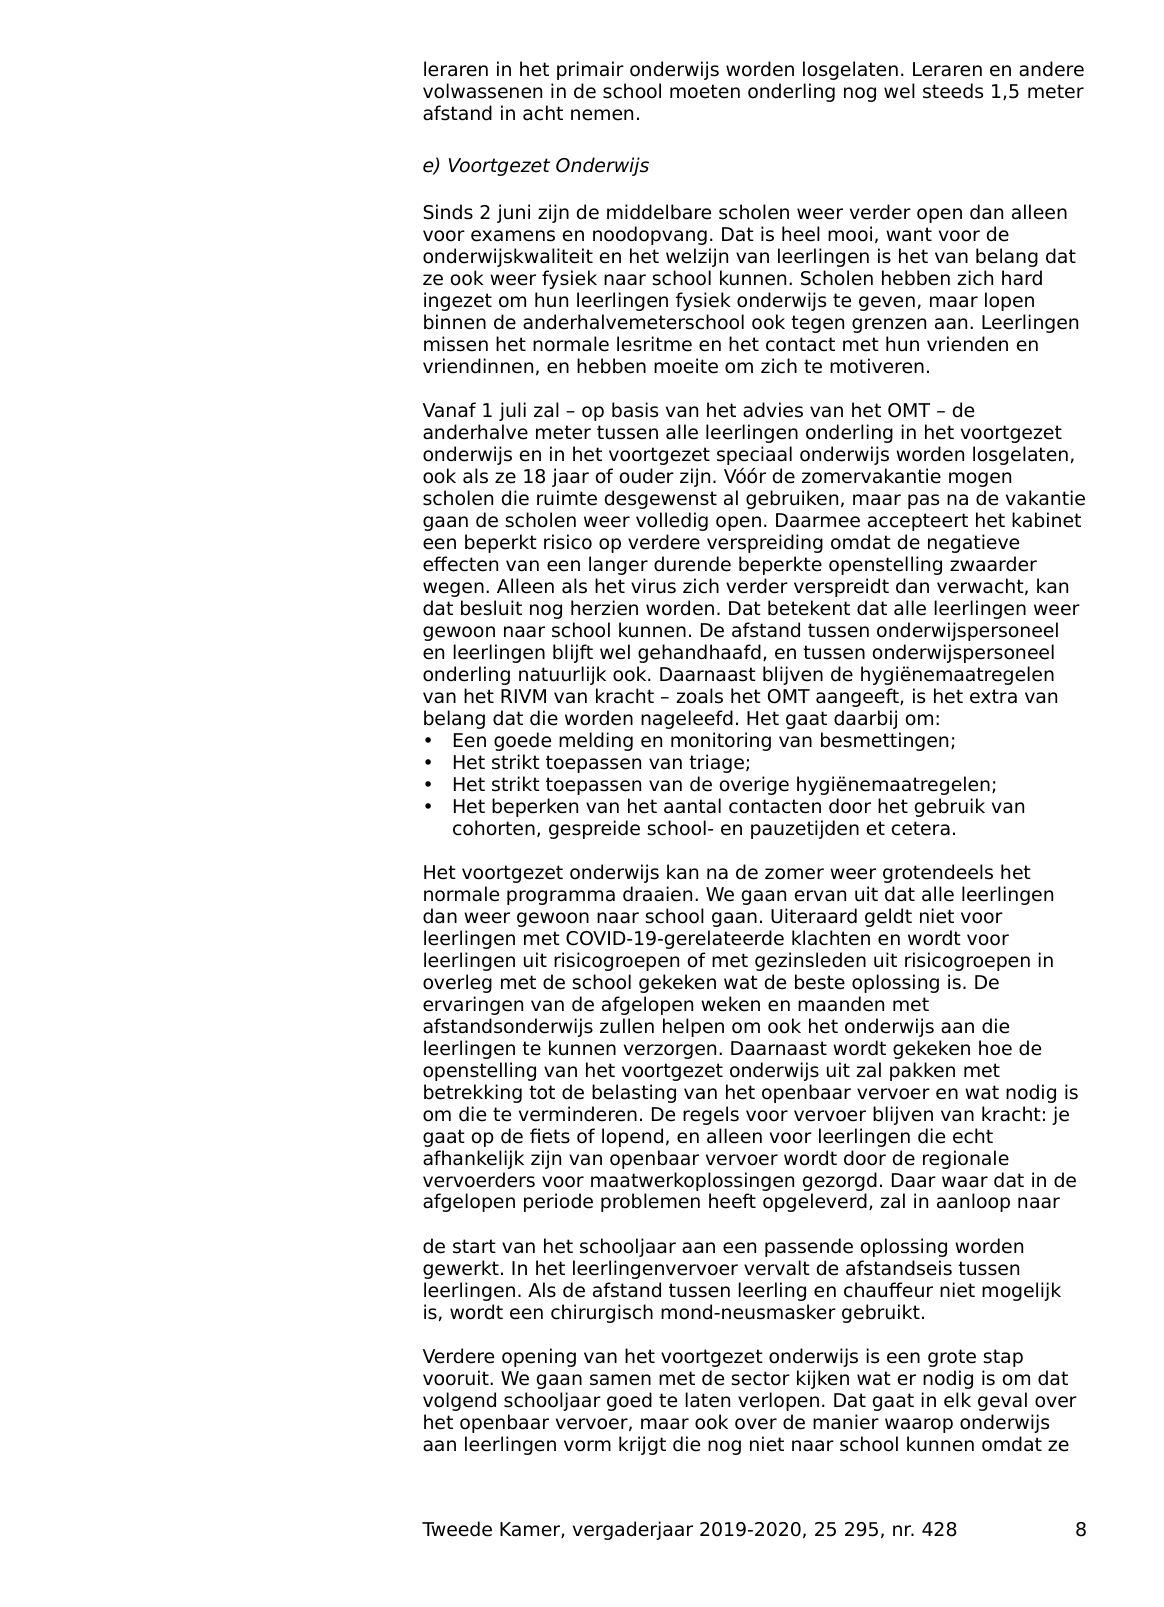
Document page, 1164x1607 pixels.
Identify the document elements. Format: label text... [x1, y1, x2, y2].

text Sinds 2 juni zijn de middelbare scholen weer verder open dan alleen voor examens en noodopvang. Dat is heel mooi, want voor de onderwijskwaliteit en het welzijn van leerlingen is het van belang dat ze ook weer fysiek naar school kunnen. Scholen hebben zich hard ingezet om hun leerlingen fysiek onderwijs te geven, maar lopen binnen de anderhalvemeterschool ook tegen grenzen aan. Leerlingen missen het normale lesritme en het contact met hun vrienden en vriendinnen, en hebben moeite om zich te motiveren. [422, 202, 1087, 378]
subtitle e) Voortgezet Onderwijs [422, 155, 1087, 177]
text Vanaf 1 juli zal – op basis van het advies van het OMT – de anderhalve meter tussen alle leerlingen onderling in het voortgezet onderwijs en in het voortgezet speciaal onderwijs worden losgelaten, ook als ze 18 jaar of ouder zijn. Vóór de zomervakantie mogen scholen die ruimte desgewenst al gebruiken, maar pas na de vakantie gaan de scholen weer volledig open. Daarmee accepteert het kabinet een beperkt risico op verdere verspreiding omdat de negatieve effecten van een langer durende beperkte openstelling zwaarder wegen. Alleen als het virus zich verder verspreidt dan verwacht, kan dat besluit nog herzien worden. Dat betekent dat alle leerlingen weer gewoon naar school kunnen. De afstand tussen onderwijspersoneel en leerlingen blijft wel gehandhaafd, en tussen onderwijspersoneel onderling natuurlijk ook. Daarnaast blijven de hygiënemaatregelen van het RIVM van kracht – zoals het OMT aangeeft, is het extra van belang dat die worden nageleefd. Het gaat daarbij om: [422, 400, 1087, 730]
text leraren in het primair onderwijs worden losgelaten. Leraren en andere volwassenen in de school moeten onderling nog wel steeds 1,5 meter afstand in acht nemen. [422, 59, 1087, 125]
text Het voortgezet onderwijs kan na de zomer weer grotendeels het normale programma draaien. We gaan ervan uit dat alle leerlingen dan weer gewoon naar school gaan. Uiteraard geldt niet voor leerlingen met COVID-19-gerelateerde klachten en wordt voor leerlingen uit risicogroepen of met gezinsleden uit risicogroepen in overleg met de school gekeken wat de beste oplossing is. De ervaringen van de afgelopen weken en maanden met afstandsonderwijs zullen helpen om ook het onderwijs aan die leerlingen te kunnen verzorgen. Daarnaast wordt gekeken hoe de openstelling van het voortgezet onderwijs uit zal pakken met betrekking tot de belasting van het openbaar vervoer en wat nodig is om die te verminderen. De regels voor vervoer blijven van kracht: je gaat op de fiets of lopend, en alleen voor leerlingen die echt afhankelijk zijn van openbaar vervoer wordt door de regionale vervoerders voor maatwerkoplossingen gezorgd. Daar waar dat in de afgelopen periode problemen heeft opgeleverd, zal in aanloop naar [422, 862, 1087, 1213]
text • Een goede melding en monitoring van besmettingen; [422, 730, 1087, 752]
text • Het beperken van het aantal contacten door het gebruik van cohorten, gespreide school- en pauzetijden et cetera. [422, 796, 1087, 839]
text Verdere opening van het voortgezet onderwijs is een grote stap vooruit. We gaan samen met de sector kijken wat er nodig is om dat volgend schooljaar goed te laten verlopen. Dat gaat in elk geval over het openbaar vervoer, maar ook over de manier waarop onderwijs aan leerlingen vorm krijgt die nog niet naar school kunnen omdat ze [422, 1346, 1087, 1456]
text de start van het schooljaar aan een passende oplossing worden gewerkt. In het leerlingenvervoer vervalt de afstandseis tussen leerlingen. Als de afstand tussen leerling en chauffeur niet mogelijk is, wordt een chirurgisch mond-neusmasker gebruikt. [422, 1236, 1087, 1323]
text • Het strikt toepassen van triage; [422, 752, 1087, 774]
text • Het strikt toepassen van de overige hygiënemaatregelen; [422, 774, 1087, 796]
